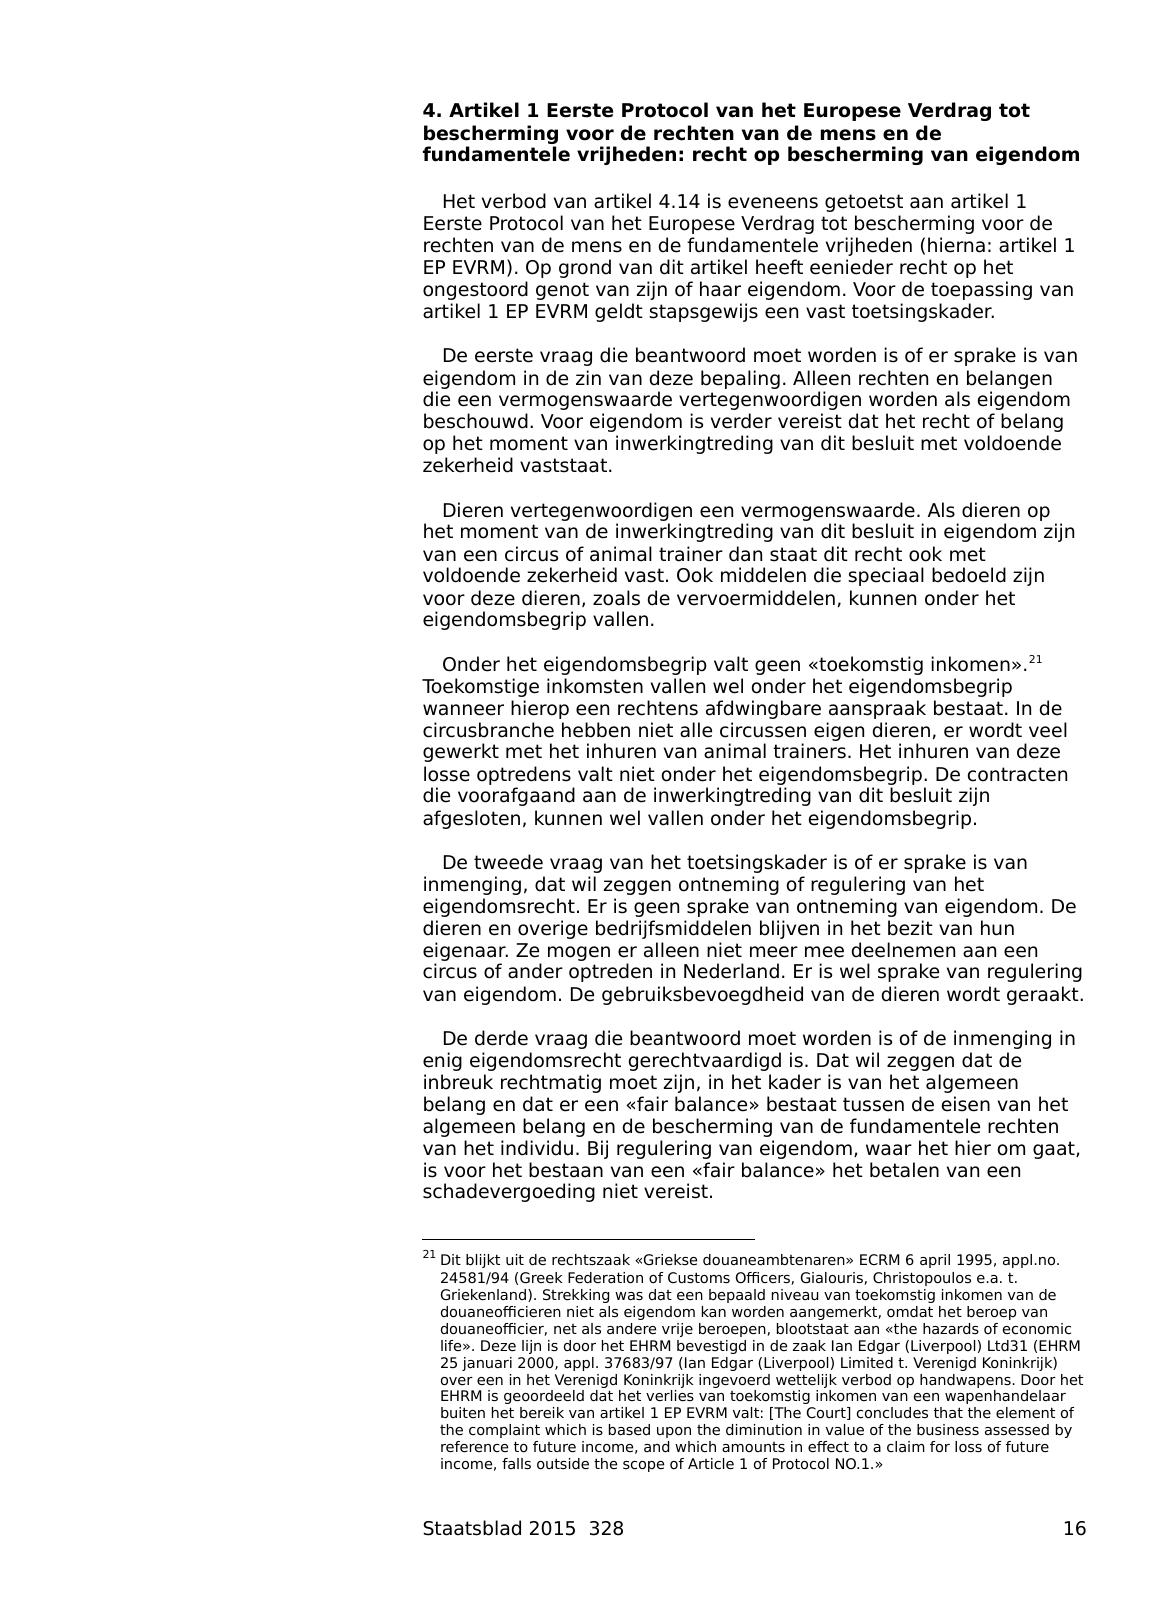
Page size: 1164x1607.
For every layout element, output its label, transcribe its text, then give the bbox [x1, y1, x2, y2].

text Dieren vertegenwoordigen een vermogenswaarde. Als dieren op het moment van de inwerkingtreding van dit besluit in eigendom zijn van een circus of animal trainer dan staat dit recht ook met voldoende zekerheid vast. Ook middelen die speciaal bedoeld zijn voor deze dieren, zoals de vervoermiddelen, kunnen onder het eigendomsbegrip vallen. [422, 499, 1087, 631]
text De eerste vraag die beantwoord moet worden is of er sprake is van eigendom in de zin van deze bepaling. Alleen rechten en belangen die een vermogenswaarde vertegenwoordigen worden als eigendom beschouwd. Voor eigendom is verder vereist dat het recht of belang op het moment van inwerkingtreding van dit besluit met voldoende zekerheid vaststaat. [422, 345, 1087, 477]
text Het verbod van artikel 4.14 is eveneens getoetst aan artikel 1 Eerste Protocol van het Europese Verdrag tot bescherming voor de rechten van de mens en de fundamentele vrijheden (hierna: artikel 1 EP EVRM). Op grond van dit artikel heeft eenieder recht op het ongestoord genot van zijn of haar eigendom. Voor de toepassing van artikel 1 EP EVRM geldt stapsgewijs een vast toetsingskader. [422, 191, 1087, 323]
subtitle 4. Artikel 1 Eerste Protocol van het Europese Verdrag tot bescherming voor de rechten van de mens en de fundamentele vrijheden: recht op bescherming van eigendom [422, 100, 1087, 166]
text De tweede vraag van het toetsingskader is of er sprake is van inmenging, dat wil zeggen ontneming of regulering van het eigendomsrecht. Er is geen sprake van ontneming van eigendom. De dieren en overige bedrijfsmiddelen blijven in het bezit van hun eigenaar. Ze mogen er alleen niet meer mee deelnemen aan een circus of ander optreden in Nederland. Er is wel sprake van regulering van eigendom. De gebruiksbevoegdheid van de dieren wordt geraakt. [422, 852, 1087, 1005]
text Onder het eigendomsbegrip valt geen «toekomstig inkomen». Toekomstige inkomsten vallen wel onder het eigendomsbegrip wanneer hierop een rechtens afdwingbare aanspraak bestaat. In de circusbranche hebben niet alle circussen eigen dieren, er wordt veel gewerkt met het inhuren van animal trainers. Het inhuren van deze losse optredens valt niet onder het eigendomsbegrip. De contracten die voorafgaand aan de inwerkingtreding van dit besluit zijn afgesloten, kunnen wel vallen onder het eigendomsbegrip. [422, 653, 1087, 829]
text Dit blijkt uit de rechtszaak «Griekse douaneambtenaren» ECRM 6 april 1995, appl.no. 24581/94 (Greek Federation of Customs Officers, Gialouris, Christopoulos e.a. t. Griekenland). Strekking was dat een bepaald niveau van toekomstig inkomen van de douaneofficieren niet als eigendom kan worden aangemerkt, omdat het beroep van douaneofficier, net als andere vrije beroepen, blootstaat aan «the hazards of economic life». Deze lijn is door het EHRM bevestigd in de zaak Ian Edgar (Liverpool) Ltd31 (EHRM 25 januari 2000, appl. 37683/97 (Ian Edgar (Liverpool) Limited t. Verenigd Koninkrijk) over een in het Verenigd Koninkrijk ingevoerd wettelijk verbod op handwapens. Door het EHRM is geoordeeld dat het verlies van toekomstig inkomen van een wapenhandelaar buiten het bereik van artikel 1 EP EVRM valt: [The Court] concludes that the element of the complaint which is based upon the diminution in value of the business assessed by reference to future income, and which amounts in effect to a claim for loss of future income, falls outside the scope of Article 1 of Protocol NO.1.» [422, 1248, 1087, 1473]
text De derde vraag die beantwoord moet worden is of de inmenging in enig eigendomsrecht gerechtvaardigd is. Dat wil zeggen dat de inbreuk rechtmatig moet zijn, in het kader is van het algemeen belang en dat er een «fair balance» bestaat tussen de eisen van het algemeen belang en de bescherming van de fundamentele rechten van het individu. Bij regulering van eigendom, waar het hier om gaat, is voor het bestaan van een «fair balance» het betalen van een schadevergoeding niet vereist. [422, 1028, 1087, 1203]
